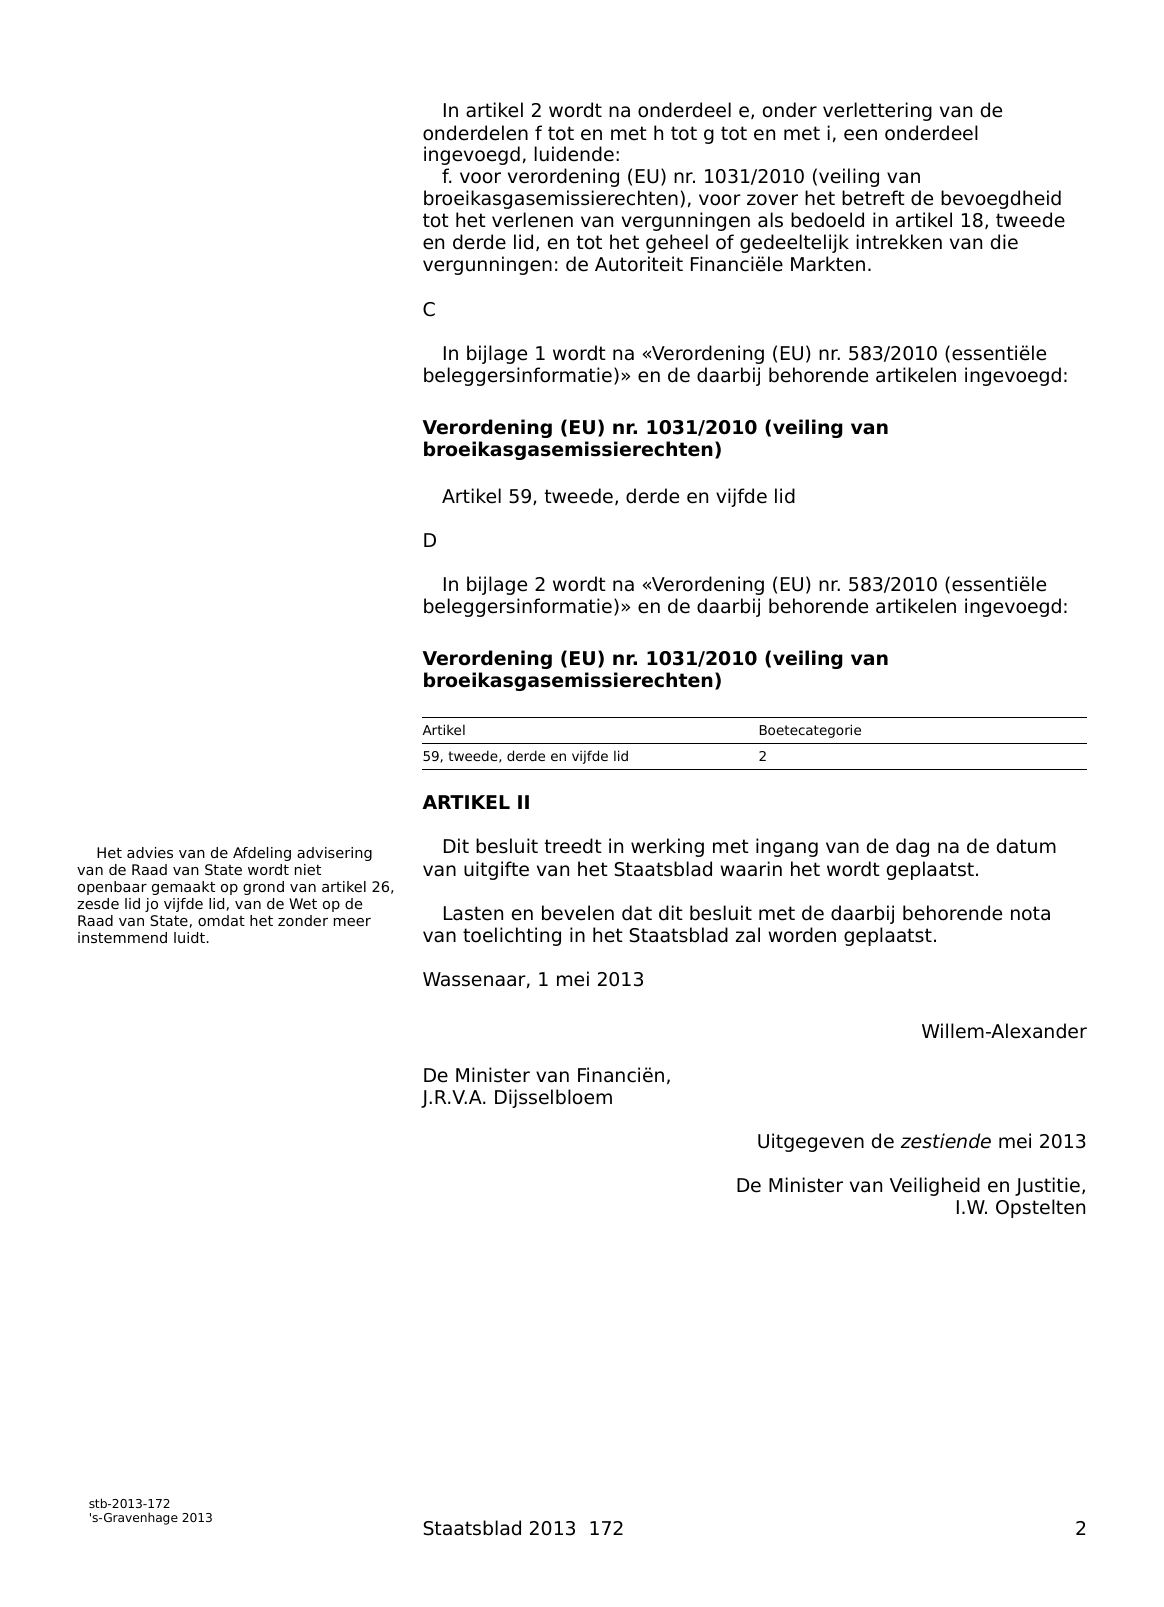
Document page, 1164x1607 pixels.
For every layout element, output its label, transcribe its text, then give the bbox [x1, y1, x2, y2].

text Wassenaar, 1 mei 2013 [422, 969, 1087, 991]
subtitle Verordening (EU) nr. 1031/2010 (veiling van broeikasgasemissierechten) [422, 648, 1087, 692]
text f. voor verordening (EU) nr. 1031/2010 (veiling van broeikasgasemissierechten), voor zover het betreft de bevoegdheid tot het verlenen van vergunningen als bedoeld in artikel 18, tweede en derde lid, en tot het geheel of gedeeltelijk intrekken van die vergunningen: de Autoriteit Financiële Markten. [422, 166, 1087, 276]
text D [422, 530, 1087, 552]
text De Minister van Veiligheid en Justitie, I.W. Opstelten [422, 1175, 1087, 1219]
table_cell 2 [752, 744, 1087, 769]
text 's-Gravenhage 2013 [88, 1511, 323, 1525]
text In bijlage 1 wordt na «Verordening (EU) nr. 583/2010 (essentiële beleggersinformatie)» en de daarbij behorende artikelen ingevoegd: [422, 343, 1087, 387]
table_cell 59, tweede, derde en vijfde lid [422, 744, 752, 769]
text In artikel 2 wordt na onderdeel e, onder verlettering van de onderdelen f tot en met h tot g tot en met i, een onderdeel ingevoegd, luidende: [422, 100, 1087, 166]
text Artikel 59, tweede, derde en vijfde lid [422, 486, 1087, 507]
text Dit besluit treedt in werking met ingang van de dag na de datum van uitgifte van het Staatsblad waarin het wordt geplaatst. [422, 836, 1087, 880]
text Uitgegeven de zestiende mei 2013 [422, 1131, 1087, 1153]
text Het advies van de Afdeling advisering van de Raad van State wordt niet openbaar gemaakt op grond van artikel 26, zesde lid jo vijfde lid, van de Wet op de Raad van State, omdat het zonder meer instemmend luidt. [77, 845, 396, 947]
subtitle Verordening (EU) nr. 1031/2010 (veiling van broeikasgasemissierechten) [422, 417, 1087, 461]
table_header Artikel [422, 718, 752, 743]
table_header Boetecategorie [752, 718, 1087, 743]
text In bijlage 2 wordt na «Verordening (EU) nr. 583/2010 (essentiële beleggersinformatie)» en de daarbij behorende artikelen ingevoegd: [422, 574, 1087, 618]
subtitle ARTIKEL II [422, 792, 1087, 814]
text Lasten en bevelen dat dit besluit met de daarbij behorende nota van toelichting in het Staatsblad zal worden geplaatst. [422, 903, 1087, 947]
text Willem-Alexander [422, 1021, 1087, 1043]
text De Minister van Financiën, J.R.V.A. Dijsselbloem [422, 1065, 1087, 1109]
text C [422, 298, 1087, 320]
text stb-2013-172 [88, 1497, 323, 1511]
